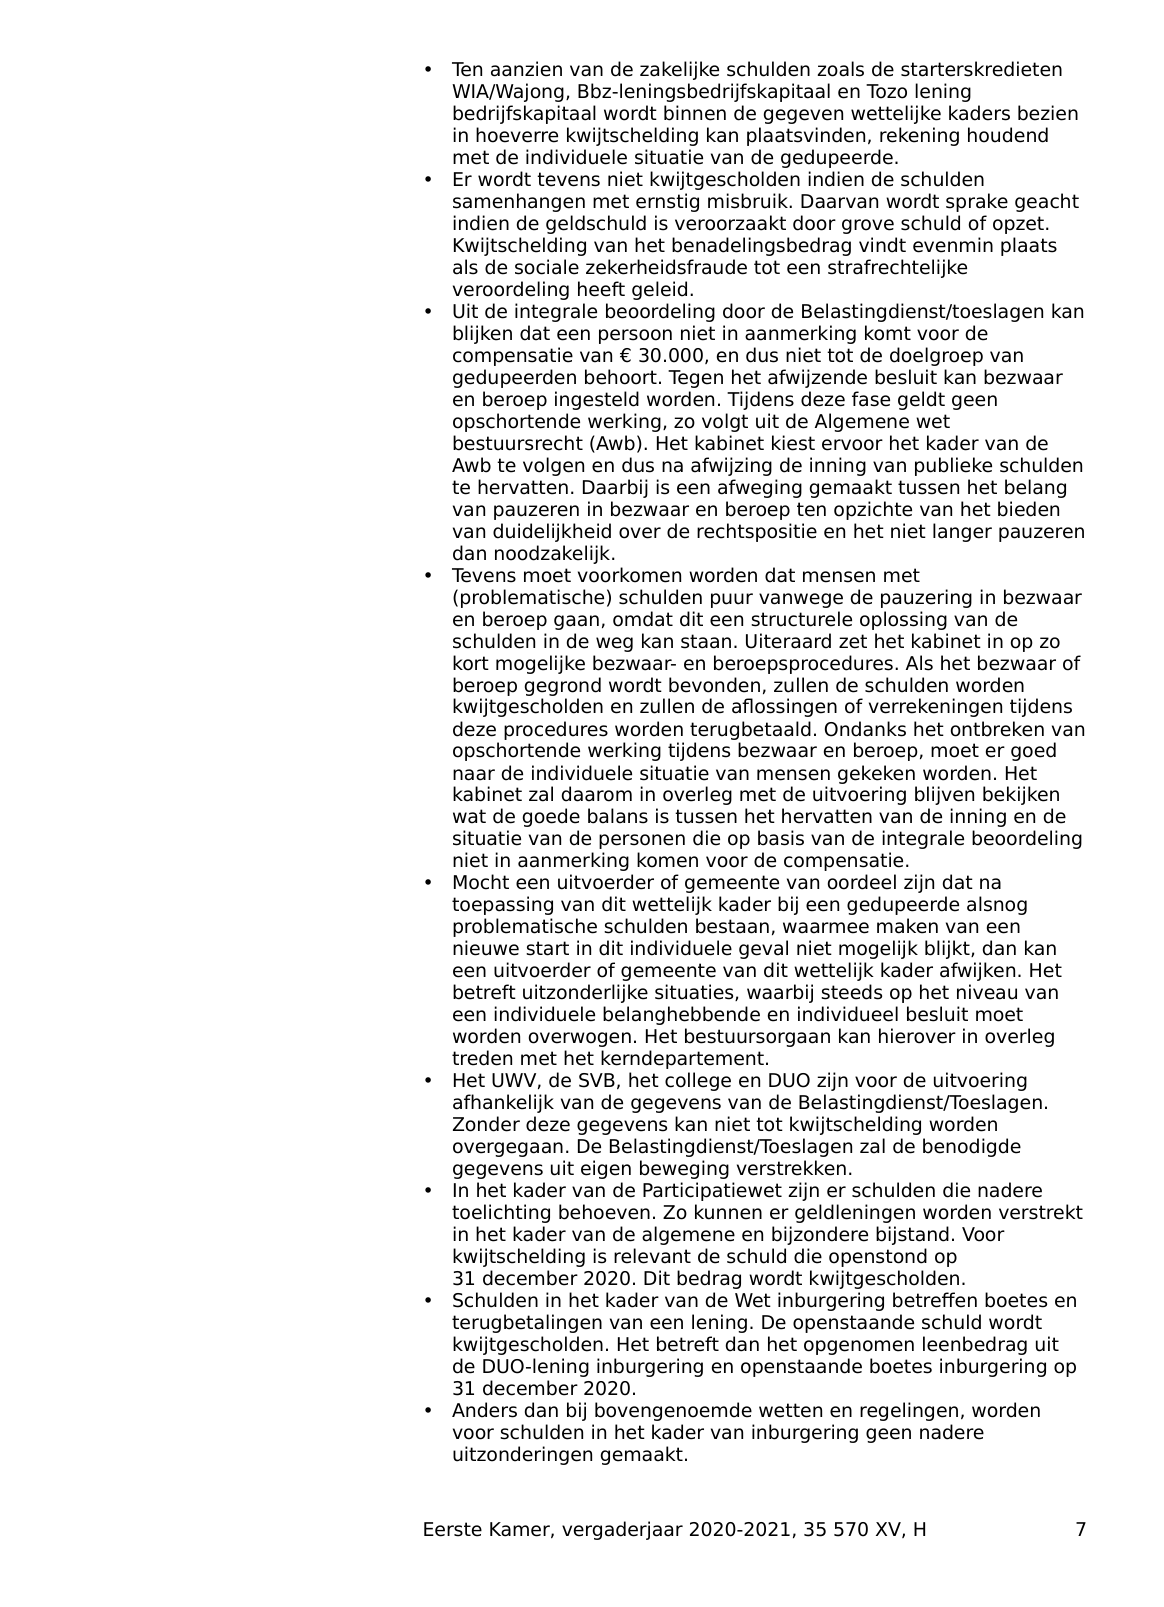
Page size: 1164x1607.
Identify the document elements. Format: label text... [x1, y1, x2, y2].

text • Mocht een uitvoerder of gemeente van oordeel zijn dat na toepassing van dit wettelijk kader bij een gedupeerde alsnog problematische schulden bestaan, waarmee maken van een nieuwe start in dit individuele geval niet mogelijk blijkt, dan kan een uitvoerder of gemeente van dit wettelijk kader afwijken. Het betreft uitzonderlijke situaties, waarbij steeds op het niveau van een individuele belanghebbende en individueel besluit moet worden overwogen. Het bestuursorgaan kan hierover in overleg treden met het kerndepartement. [422, 872, 1087, 1070]
text • Uit de integrale beoordeling door de Belastingdienst/toeslagen kan blijken dat een persoon niet in aanmerking komt voor de compensatie van € 30.000, en dus niet tot de doelgroep van gedupeerden behoort. Tegen het afwijzende besluit kan bezwaar en beroep ingesteld worden. Tijdens deze fase geldt geen opschortende werking, zo volgt uit de Algemene wet bestuursrecht (Awb). Het kabinet kiest ervoor het kader van de Awb te volgen en dus na afwijzing de inning van publieke schulden te hervatten. Daarbij is een afweging gemaakt tussen het belang van pauzeren in bezwaar en beroep ten opzichte van het bieden van duidelijkheid over de rechtspositie en het niet langer pauzeren dan noodzakelijk. [422, 301, 1087, 564]
text • Er wordt tevens niet kwijtgescholden indien de schulden samenhangen met ernstig misbruik. Daarvan wordt sprake geacht indien de geldschuld is veroorzaakt door grove schuld of opzet. Kwijtschelding van het benadelingsbedrag vindt evenmin plaats als de sociale zekerheidsfraude tot een strafrechtelijke veroordeling heeft geleid. [422, 169, 1087, 301]
text • Ten aanzien van de zakelijke schulden zoals de starterskredieten WIA/Wajong, Bbz-leningsbedrijfskapitaal en Tozo lening bedrijfskapitaal wordt binnen de gegeven wettelijke kaders bezien in hoeverre kwijtschelding kan plaatsvinden, rekening houdend met de individuele situatie van de gedupeerde. [422, 59, 1087, 169]
text • Het UWV, de SVB, het college en DUO zijn voor de uitvoering afhankelijk van de gegevens van de Belastingdienst/Toeslagen. Zonder deze gegevens kan niet tot kwijtschelding worden overgegaan. De Belastingdienst/Toeslagen zal de benodigde gegevens uit eigen beweging verstrekken. [422, 1070, 1087, 1180]
text • Anders dan bij bovengenoemde wetten en regelingen, worden voor schulden in het kader van inburgering geen nadere uitzonderingen gemaakt. [422, 1400, 1087, 1466]
text • In het kader van de Participatiewet zijn er schulden die nadere toelichting behoeven. Zo kunnen er geldleningen worden verstrekt in het kader van de algemene en bijzondere bijstand. Voor kwijtschelding is relevant de schuld die openstond op 31 december 2020. Dit bedrag wordt kwijtgescholden. [422, 1180, 1087, 1290]
text • Tevens moet voorkomen worden dat mensen met (problematische) schulden puur vanwege de pauzering in bezwaar en beroep gaan, omdat dit een structurele oplossing van de schulden in de weg kan staan. Uiteraard zet het kabinet in op zo kort mogelijke bezwaar- en beroepsprocedures. Als het bezwaar of beroep gegrond wordt bevonden, zullen de schulden worden kwijtgescholden en zullen de aflossingen of verrekeningen tijdens deze procedures worden terugbetaald. Ondanks het ontbreken van opschortende werking tijdens bezwaar en beroep, moet er goed naar de individuele situatie van mensen gekeken worden. Het kabinet zal daarom in overleg met de uitvoering blijven bekijken wat de goede balans is tussen het hervatten van de inning en de situatie van de personen die op basis van de integrale beoordeling niet in aanmerking komen voor de compensatie. [422, 564, 1087, 872]
text • Schulden in het kader van de Wet inburgering betreffen boetes en terugbetalingen van een lening. De openstaande schuld wordt kwijtgescholden. Het betreft dan het opgenomen leenbedrag uit de DUO-lening inburgering en openstaande boetes inburgering op 31 december 2020. [422, 1290, 1087, 1400]
